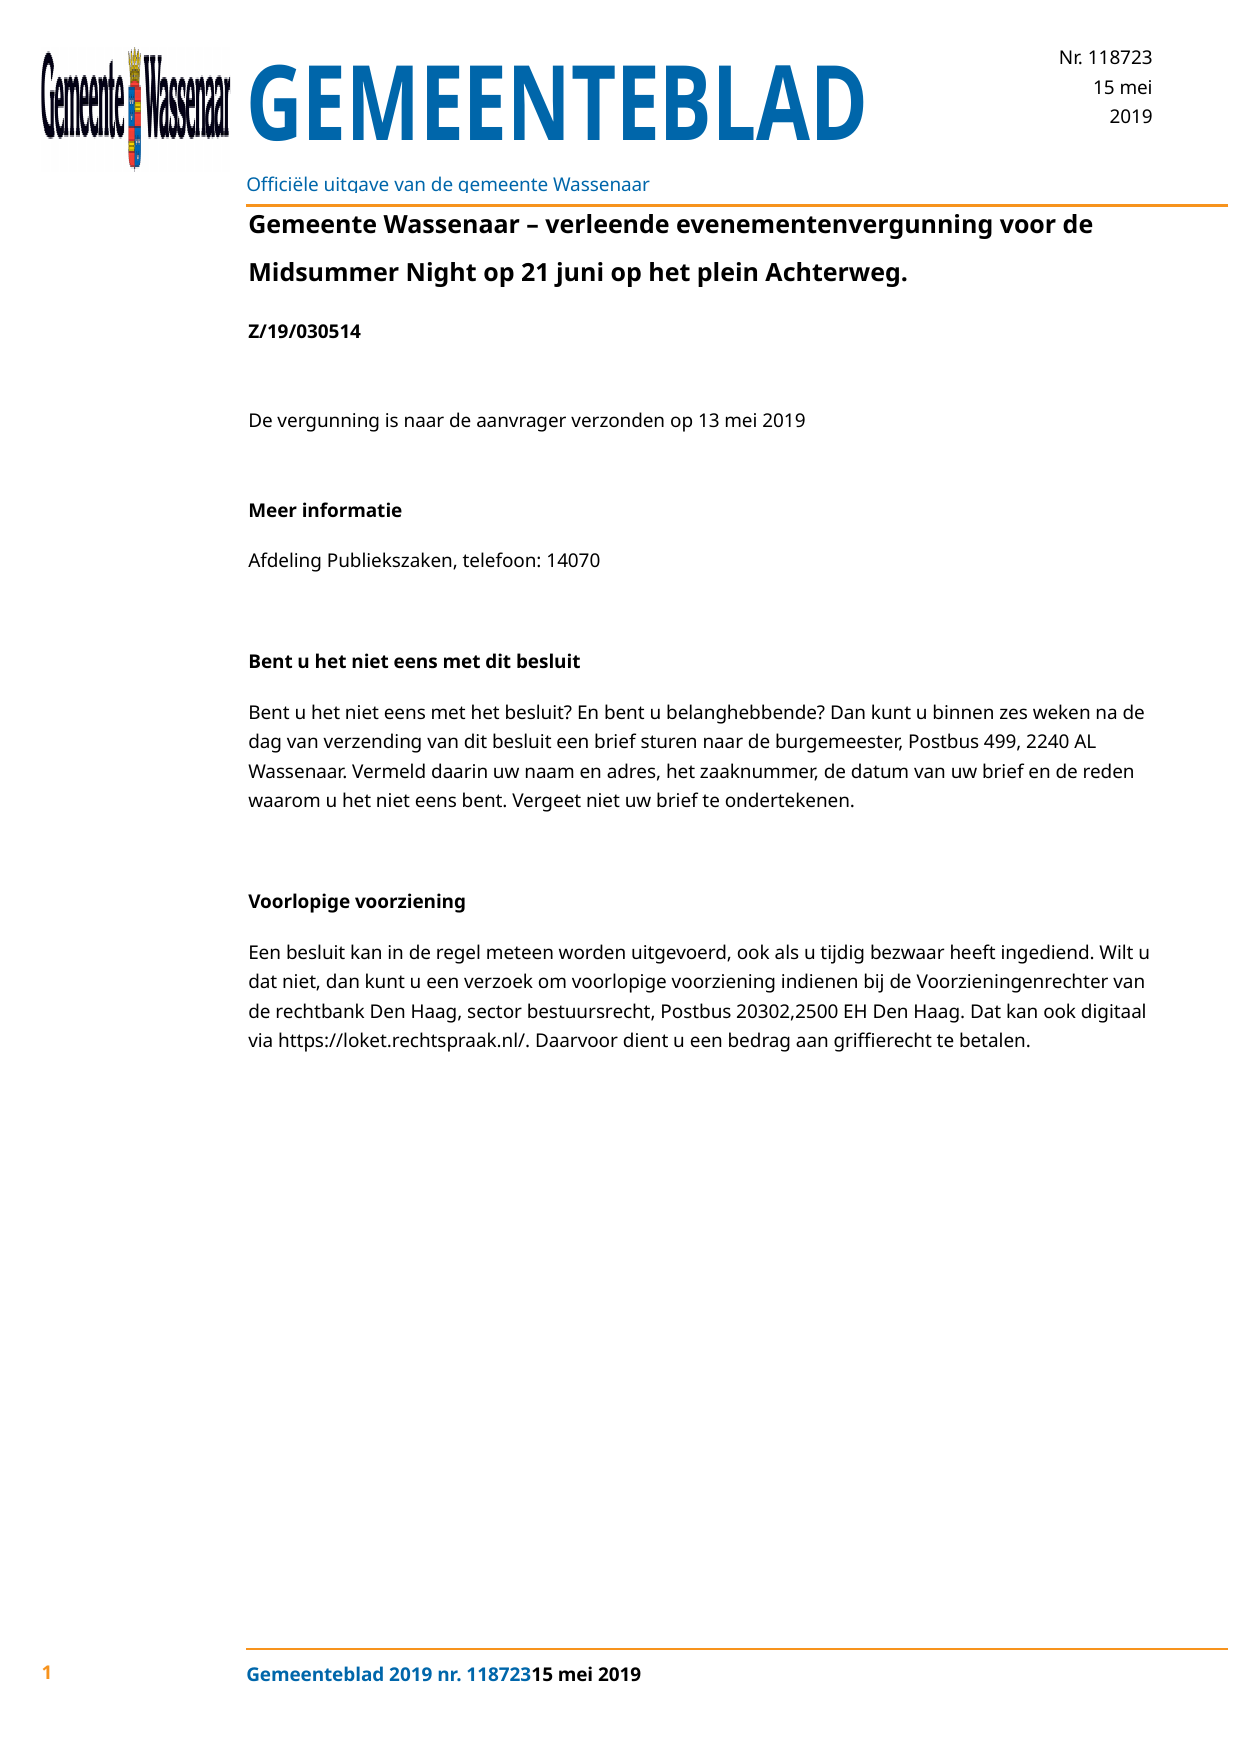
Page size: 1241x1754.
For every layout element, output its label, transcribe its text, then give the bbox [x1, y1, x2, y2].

text Een besluit kan in de regel meteen worden uitgevoerd, ook als u tijdig bezwaar heeft ingediend. Wilt u dat niet, dan kunt u een verzoek om voorlopige voorziening indienen bij de Voorzieningenrechter van de rechtbank Den Haag, sector bestuursrecht, Postbus 20302,2500 EH Den Haag. Dat kan ook digitaal via https://loket.rechtspraak.nl/. Daarvoor dient u een bedrag aan griffierecht te betalen. [248, 939, 1152, 1053]
text Z/19/030514 [248, 318, 1152, 344]
text De vergunning is naar de aanvrager verzonden op 13 mei 2019 [248, 408, 1152, 433]
picture [41, 47, 231, 172]
text Meer informatie [248, 497, 1152, 523]
text Bent u het niet eens met het besluit? En bent u belanghebbende? Dan kunt u binnen zes weken na de dag van verzending van dit besluit een brief sturen naar de burgemeester, Postbus 499, 2240 AL Wassenaar. Vermeld daarin uw naam en adres, het zaaknummer, de datum van uw brief en de reden waarom u het niet eens bent. Vergeet niet uw brief te ondertekenen. [248, 699, 1152, 813]
text Afdeling Publiekszaken, telefoon: 14070 [248, 548, 1152, 573]
text Gemeente Wassenaar – verleende evenementenvergunning voor de Midsummer Night op 21 juni op het plein Achterweg. [248, 207, 1152, 288]
text Bent u het niet eens met dit besluit [248, 648, 1152, 674]
text Voorlopige voorziening [248, 888, 1152, 914]
